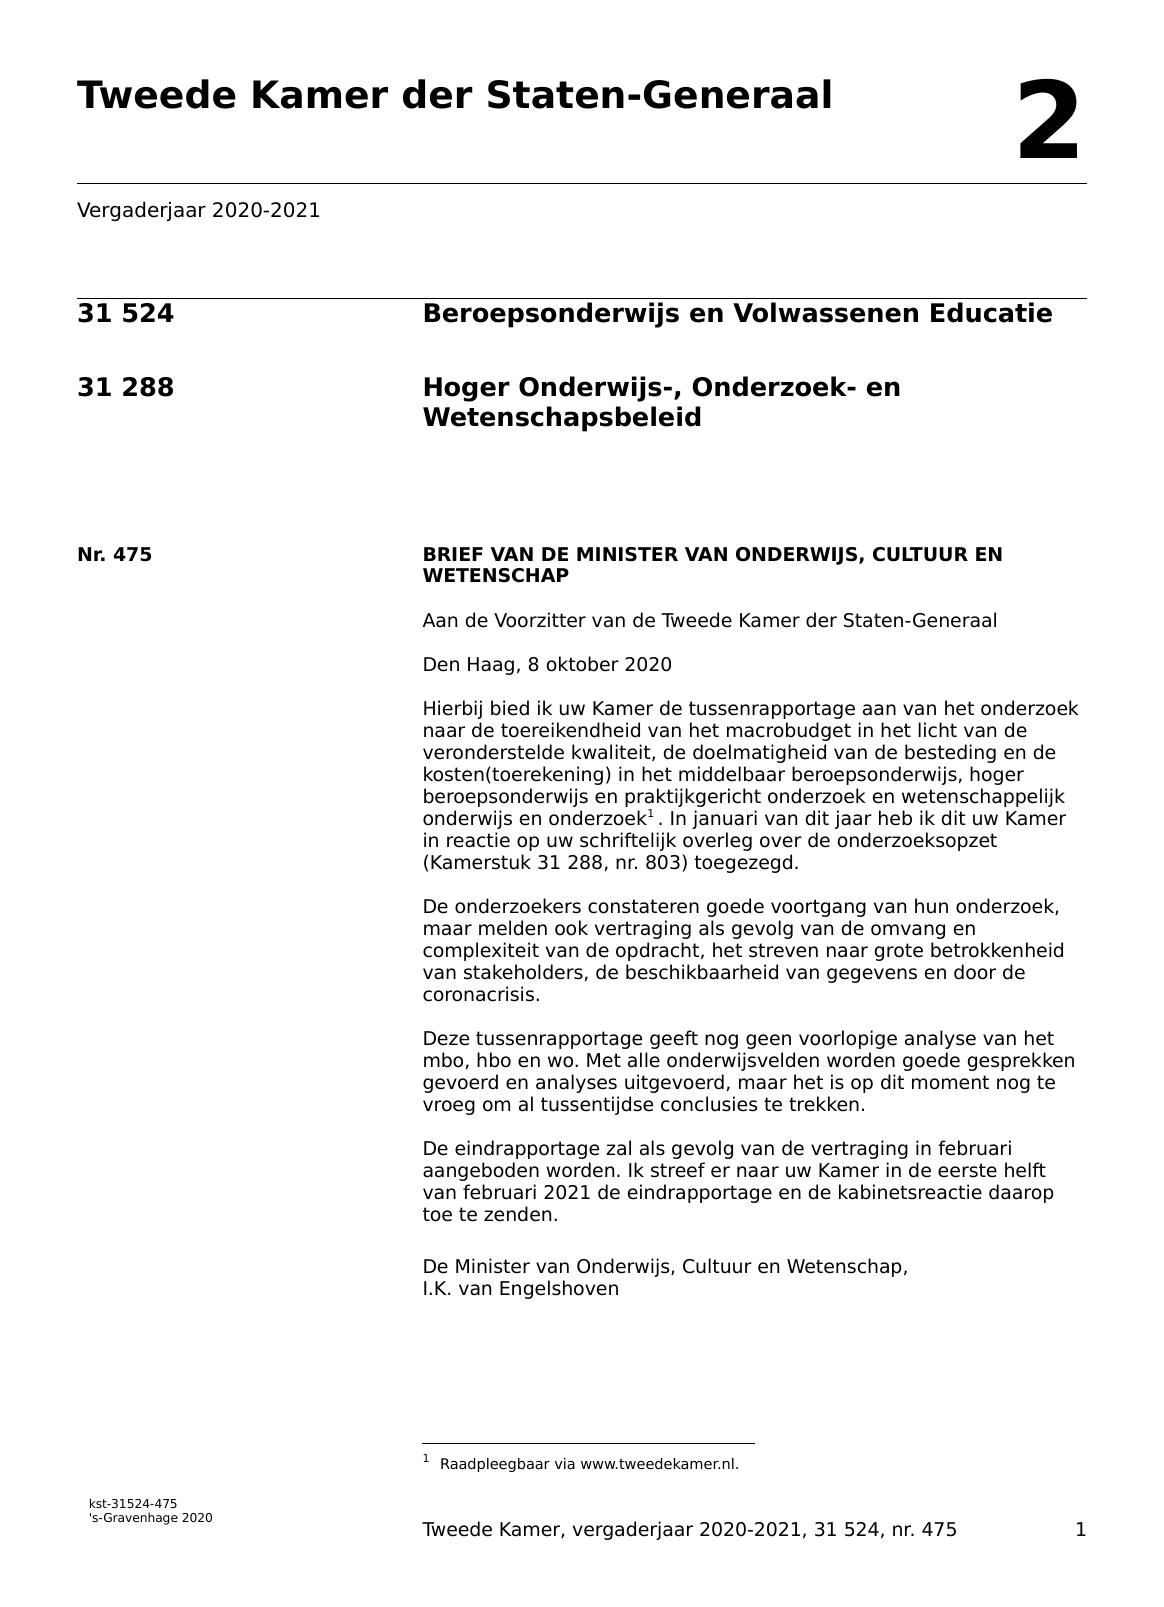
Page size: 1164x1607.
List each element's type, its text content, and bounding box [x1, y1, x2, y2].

text kst-31524-475 [88, 1497, 323, 1511]
text De Minister van Onderwijs, Cultuur en Wetenschap, I.K. van Engelshoven [422, 1256, 1087, 1300]
text De onderzoekers constateren goede voortgang van hun onderzoek, maar melden ook vertraging als gevolg van de omvang en complexiteit van de opdracht, het streven naar grote betrokkenheid van stakeholders, de beschikbaarheid van gegevens en door de coronacrisis. [422, 896, 1087, 1006]
text De eindrapportage zal als gevolg van de vertraging in februari aangeboden worden. Ik streef er naar uw Kamer in de eerste helft van februari 2021 de eindrapportage en de kabinetsreactie daarop toe te zenden. [422, 1138, 1087, 1226]
subtitle Nr. 475 BRIEF VAN DE MINISTER VAN ONDERWIJS, CULTUUR EN WETENSCHAP [77, 543, 1087, 587]
text Den Haag, 8 oktober 2020 [422, 654, 1087, 676]
subtitle 31 288 Hoger Onderwijs-, Onderzoek- en Wetenschapsbeleid [77, 373, 1087, 432]
text Hierbij bied ik uw Kamer de tussenrapportage aan van het onderzoek naar de toereikendheid van het macrobudget in het licht van de veronderstelde kwaliteit, de doelmatigheid van de besteding en de kosten(toerekening) in het middelbaar beroepsonderwijs, hoger beroepsonderwijs en praktijkgericht onderzoek en wetenschappelijk onderwijs en onderzoek. In januari van dit jaar heb ik dit uw Kamer in reactie op uw schriftelijk overleg over de onderzoeksopzet (Kamerstuk 31 288, nr. 803) toegezegd. [422, 698, 1087, 874]
text Aan de Voorzitter van de Tweede Kamer der Staten-Generaal [422, 609, 1087, 632]
table_header Tweede Kamer der Staten-Generaal [77, 59, 886, 183]
table_header 2 [886, 59, 1087, 183]
subtitle 31 524 Beroepsonderwijs en Volwassenen Educatie [77, 299, 1087, 329]
table_cell Vergaderjaar 2020-2021 [77, 184, 1087, 298]
text 's-Gravenhage 2020 [88, 1511, 323, 1525]
text Deze tussenrapportage geeft nog geen voorlopige analyse van het mbo, hbo en wo. Met alle onderwijsvelden worden goede gesprekken gevoerd en analyses uitgevoerd, maar het is op dit moment nog te vroeg om al tussentijdse conclusies te trekken. [422, 1028, 1087, 1116]
text Raadpleegbaar via www.tweedekamer.nl. [422, 1452, 1087, 1474]
